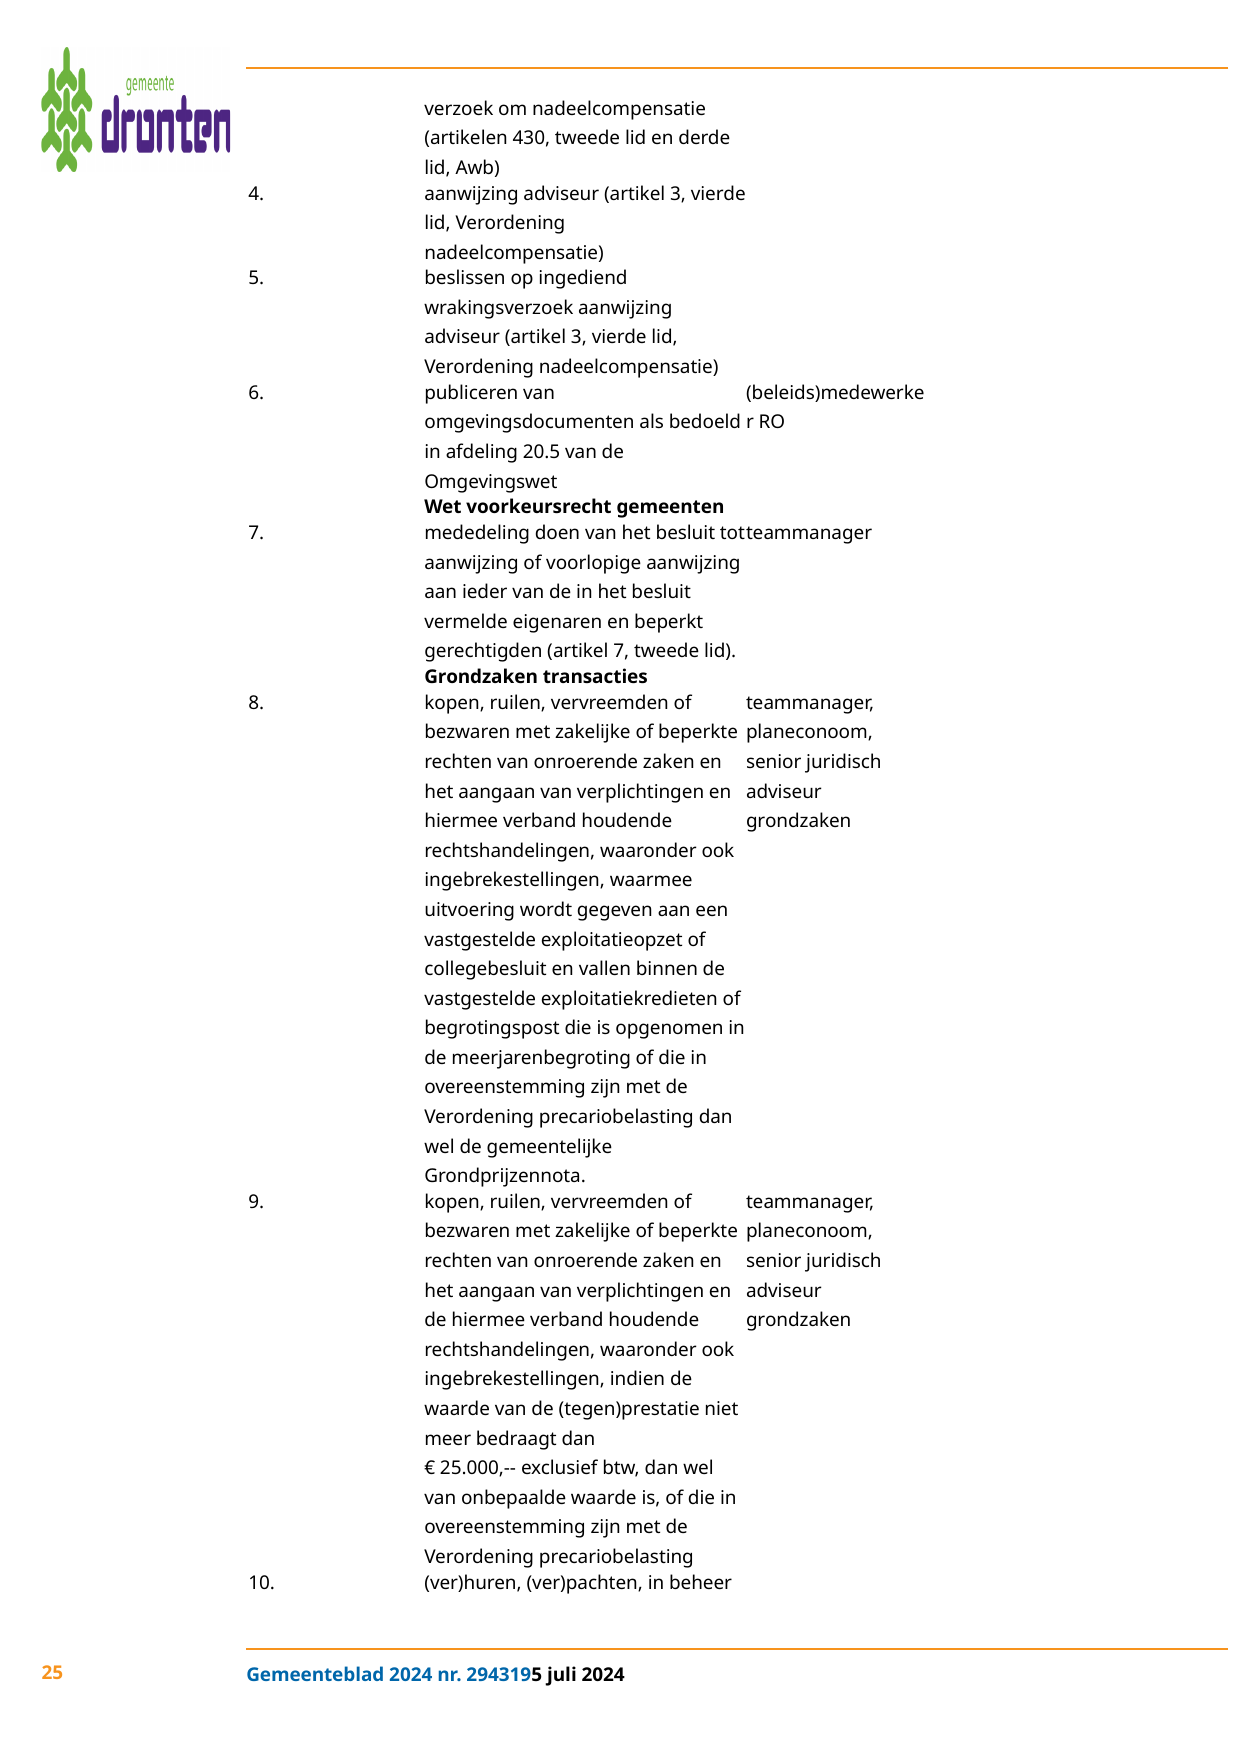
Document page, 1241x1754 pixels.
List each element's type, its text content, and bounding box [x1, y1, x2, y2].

table_cell Wet voorkeursrecht gemeenten [424, 494, 1152, 519]
table_cell kopen, ruilen, vervreemden of bezwaren met zakelijke of beperkte rechten van onroerende zaken en het aangaan van verplichtingen en hiermee verband houdende rechtshandelingen, waaronder ook ingebrekestellingen, waarmee uitvoering wordt gegeven aan een vastgestelde exploitatieopzet of collegebesluit en vallen binnen de vastgestelde exploitatiekredieten of begrotingspost die is opgenomen in de meerjarenbegroting of die in overeenstemming zijn met de Verordening precariobelasting dan wel de gemeentelijke Grondprijzennota. [424, 689, 746, 1188]
table_cell beslissen op ingediend wrakingsverzoek aanwijzing adviseur (artikel 3, vierde lid, Verordening nadeelcompensatie) [424, 265, 746, 379]
table_cell (ver)huren, (ver)pachten, in beheer [424, 1569, 746, 1594]
table_cell teammanager [746, 519, 929, 663]
table_cell verzoek om nadeelcompensatie (artikelen 430, tweede lid en derde lid, Awb) [424, 95, 746, 180]
table_cell [930, 1188, 1152, 1594]
table_cell [930, 95, 1152, 379]
table_cell [930, 689, 1152, 1188]
table_cell 7. [248, 519, 424, 663]
table_cell aanwijzing adviseur (artikel 3, vierde lid, Verordening nadeelcompensatie) [424, 180, 746, 264]
table_cell [248, 494, 424, 519]
table_cell mededeling doen van het besluit tot aanwijzing of voorlopige aanwijzing aan ieder van de in het besluit vermelde eigenaren en beperkt gerechtigden (artikel 7, tweede lid). [424, 519, 746, 663]
table_cell teammanager, planeconoom, senior juridisch adviseur grondzaken [746, 1188, 929, 1594]
table_cell 9. [248, 1188, 424, 1569]
table_cell [248, 663, 424, 689]
table_cell [930, 519, 1152, 663]
table_cell [746, 95, 929, 379]
table_cell kopen, ruilen, vervreemden of bezwaren met zakelijke of beperkte rechten van onroerende zaken en het aangaan van verplichtingen en de hiermee verband houdende rechtshandelingen, waaronder ook ingebrekestellingen, indien de waarde van de (tegen)prestatie niet meer bedraagt dan € 25.000,-- exclusief btw, dan wel van onbepaalde waarde is, of die in overeenstemming zijn met de Verordening precariobelasting [424, 1188, 746, 1569]
picture [41, 47, 231, 172]
table_cell 8. [248, 689, 424, 1188]
table_cell publiceren van omgevingsdocumenten als bedoeld in afdeling 20.5 van de Omgevingswet [424, 379, 746, 493]
table_cell [930, 379, 1152, 493]
table_cell 10. [248, 1569, 424, 1594]
table_cell (beleids)medewerker RO [746, 379, 929, 493]
table_cell 6. [248, 379, 424, 493]
table_cell 5. [248, 265, 424, 379]
table_cell teammanager, planeconoom, senior juridisch adviseur grondzaken [746, 689, 929, 1188]
table_cell Grondzaken transacties [424, 663, 1152, 689]
table_cell [248, 95, 424, 180]
table_cell 4. [248, 180, 424, 264]
